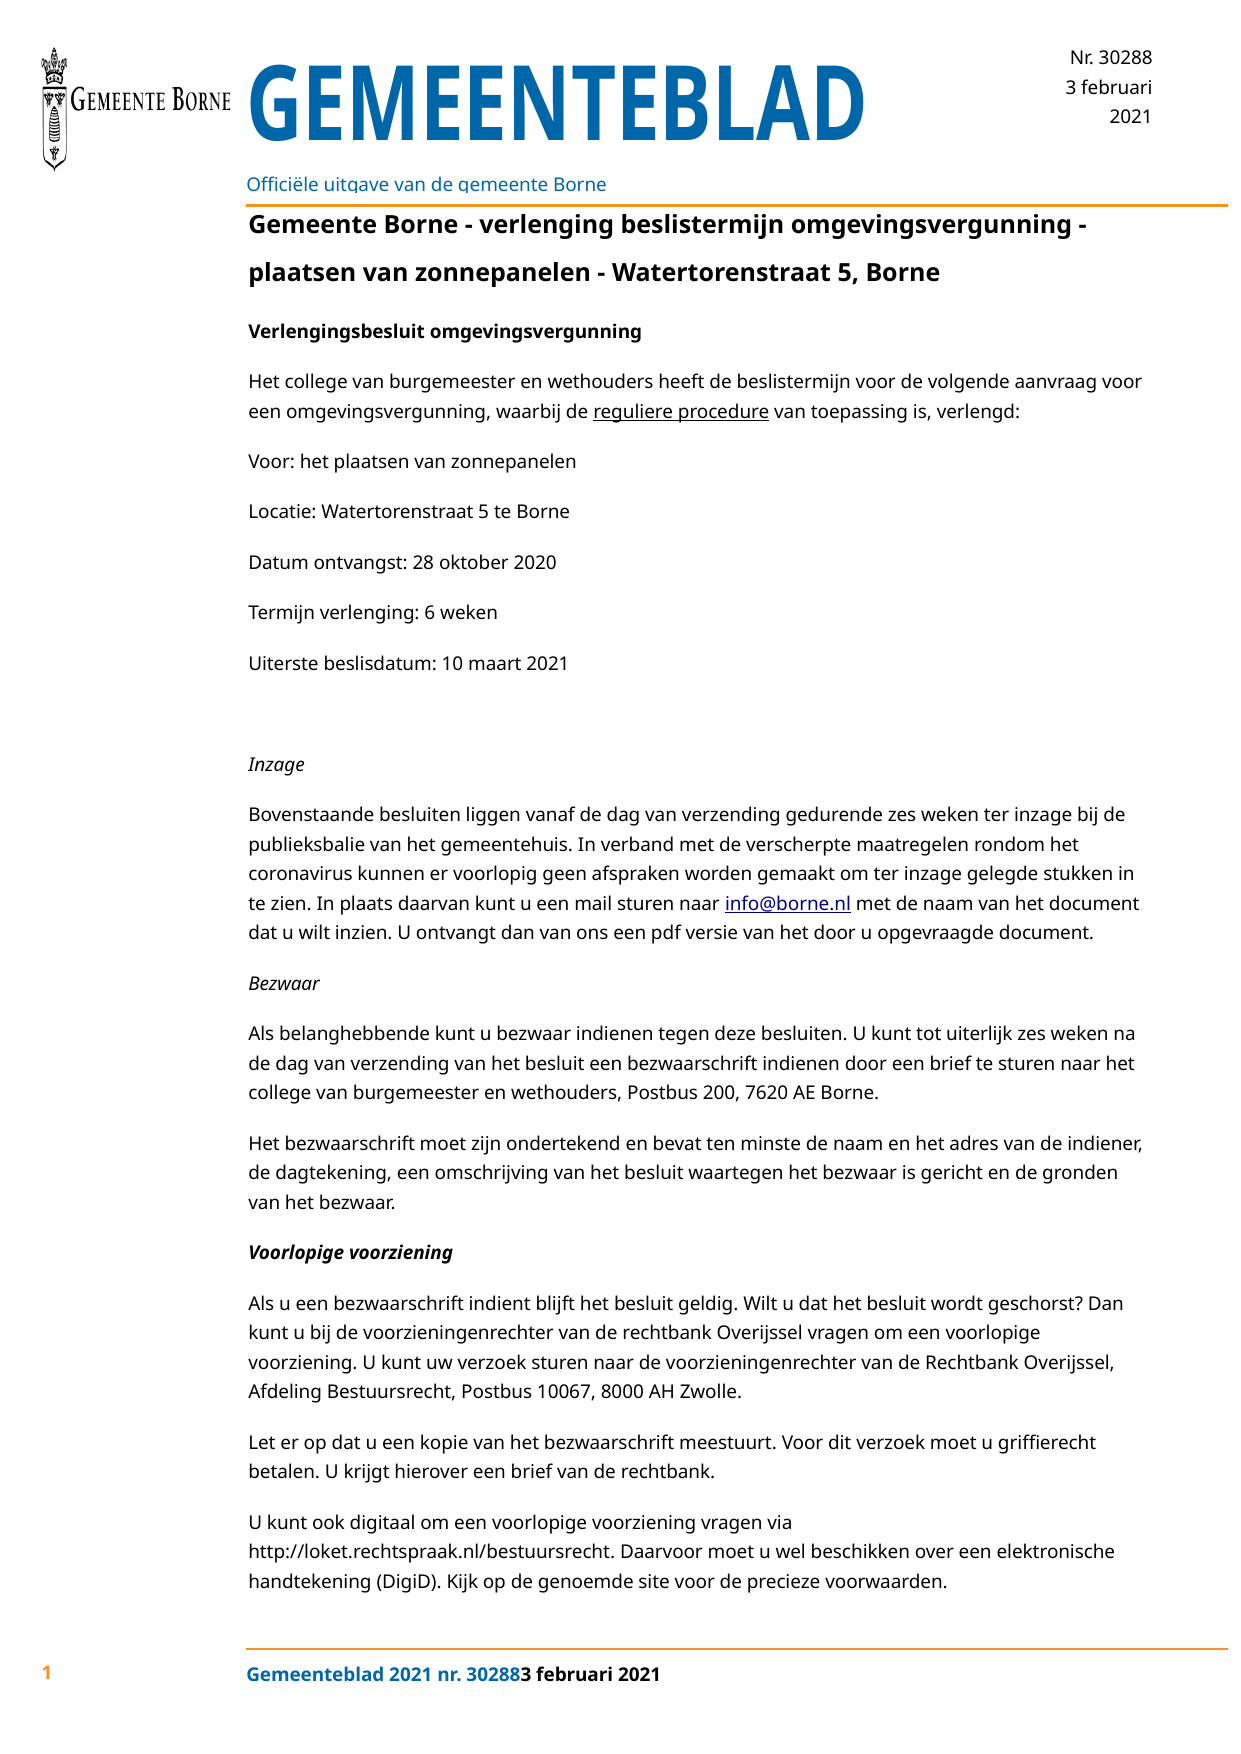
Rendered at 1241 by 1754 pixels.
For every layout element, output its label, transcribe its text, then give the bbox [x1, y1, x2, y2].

text Het bezwaarschrift moet zijn ondertekend en bevat ten minste de naam en het adres van de indiener, de dagtekening, een omschrijving van het besluit waartegen het bezwaar is gericht en de gronden van het bezwaar. [248, 1130, 1152, 1215]
text Uiterste beslisdatum: 10 maart 2021 [248, 650, 1152, 676]
text Voorlopige voorziening [248, 1239, 1152, 1265]
text Als belanghebbende kunt u bezwaar indienen tegen deze besluiten. U kunt tot uiterlijk zes weken na de dag van verzending van het besluit een bezwaarschrift indienen door een brief te sturen naar het college van burgemeester en wethouders, Postbus 200, 7620 AE Borne. [248, 1020, 1152, 1105]
text Verlengingsbesluit omgevingsvergunning [248, 318, 1152, 344]
picture [41, 47, 231, 172]
text Het college van burgemeester en wethouders heeft de beslistermijn voor de volgende aanvraag voor een omgevingsvergunning, waarbij de reguliere procedure van toepassing is, verlengd: [248, 368, 1152, 424]
text Locatie: Watertorenstraat 5 te Borne [248, 499, 1152, 524]
text Bovenstaande besluiten liggen vanaf de dag van verzending gedurende zes weken ter inzage bij de publieksbalie van het gemeentehuis. In verband met de verscherpte maatregelen rondom het coronavirus kunnen er voorlopig geen afspraken worden gemaakt om ter inzage gelegde stukken in te zien. In plaats daarvan kunt u een mail sturen naar info@borne.nl met de naam van het document dat u wilt inzien. U ontvangt dan van ons een pdf versie van het door u opgevraagde document. [248, 801, 1152, 945]
text Gemeente Borne - verlenging beslistermijn omgevingsvergunning - plaatsen van zonnepanelen - Watertorenstraat 5, Borne [248, 207, 1152, 288]
text Termijn verlenging: 6 weken [248, 599, 1152, 625]
text Voor: het plaatsen van zonnepanelen [248, 448, 1152, 474]
text Let er op dat u een kopie van het bezwaarschrift meestuurt. Voor dit verzoek moet u griffierecht betalen. U krijgt hierover een brief van de rechtbank. [248, 1429, 1152, 1484]
text Datum ontvangst: 28 oktober 2020 [248, 549, 1152, 575]
text Als u een bezwaarschrift indient blijft het besluit geldig. Wilt u dat het besluit wordt geschorst? Dan kunt u bij de voorzieningenrechter van de rechtbank Overijssel vragen om een voorlopige voorziening. U kunt uw verzoek sturen naar de voorzieningenrechter van de Rechtbank Overijssel, Afdeling Bestuursrecht, Postbus 10067, 8000 AH Zwolle. [248, 1290, 1152, 1404]
text U kunt ook digitaal om een voorlopige voorziening vragen via http://loket.rechtspraak.nl/bestuursrecht. Daarvoor moet u wel beschikken over een elektronische handtekening (DigiD). Kijk op de genoemde site voor de precieze voorwaarden. [248, 1509, 1152, 1594]
text Bezwaar [248, 970, 1152, 996]
text Inzage [248, 751, 1152, 777]
